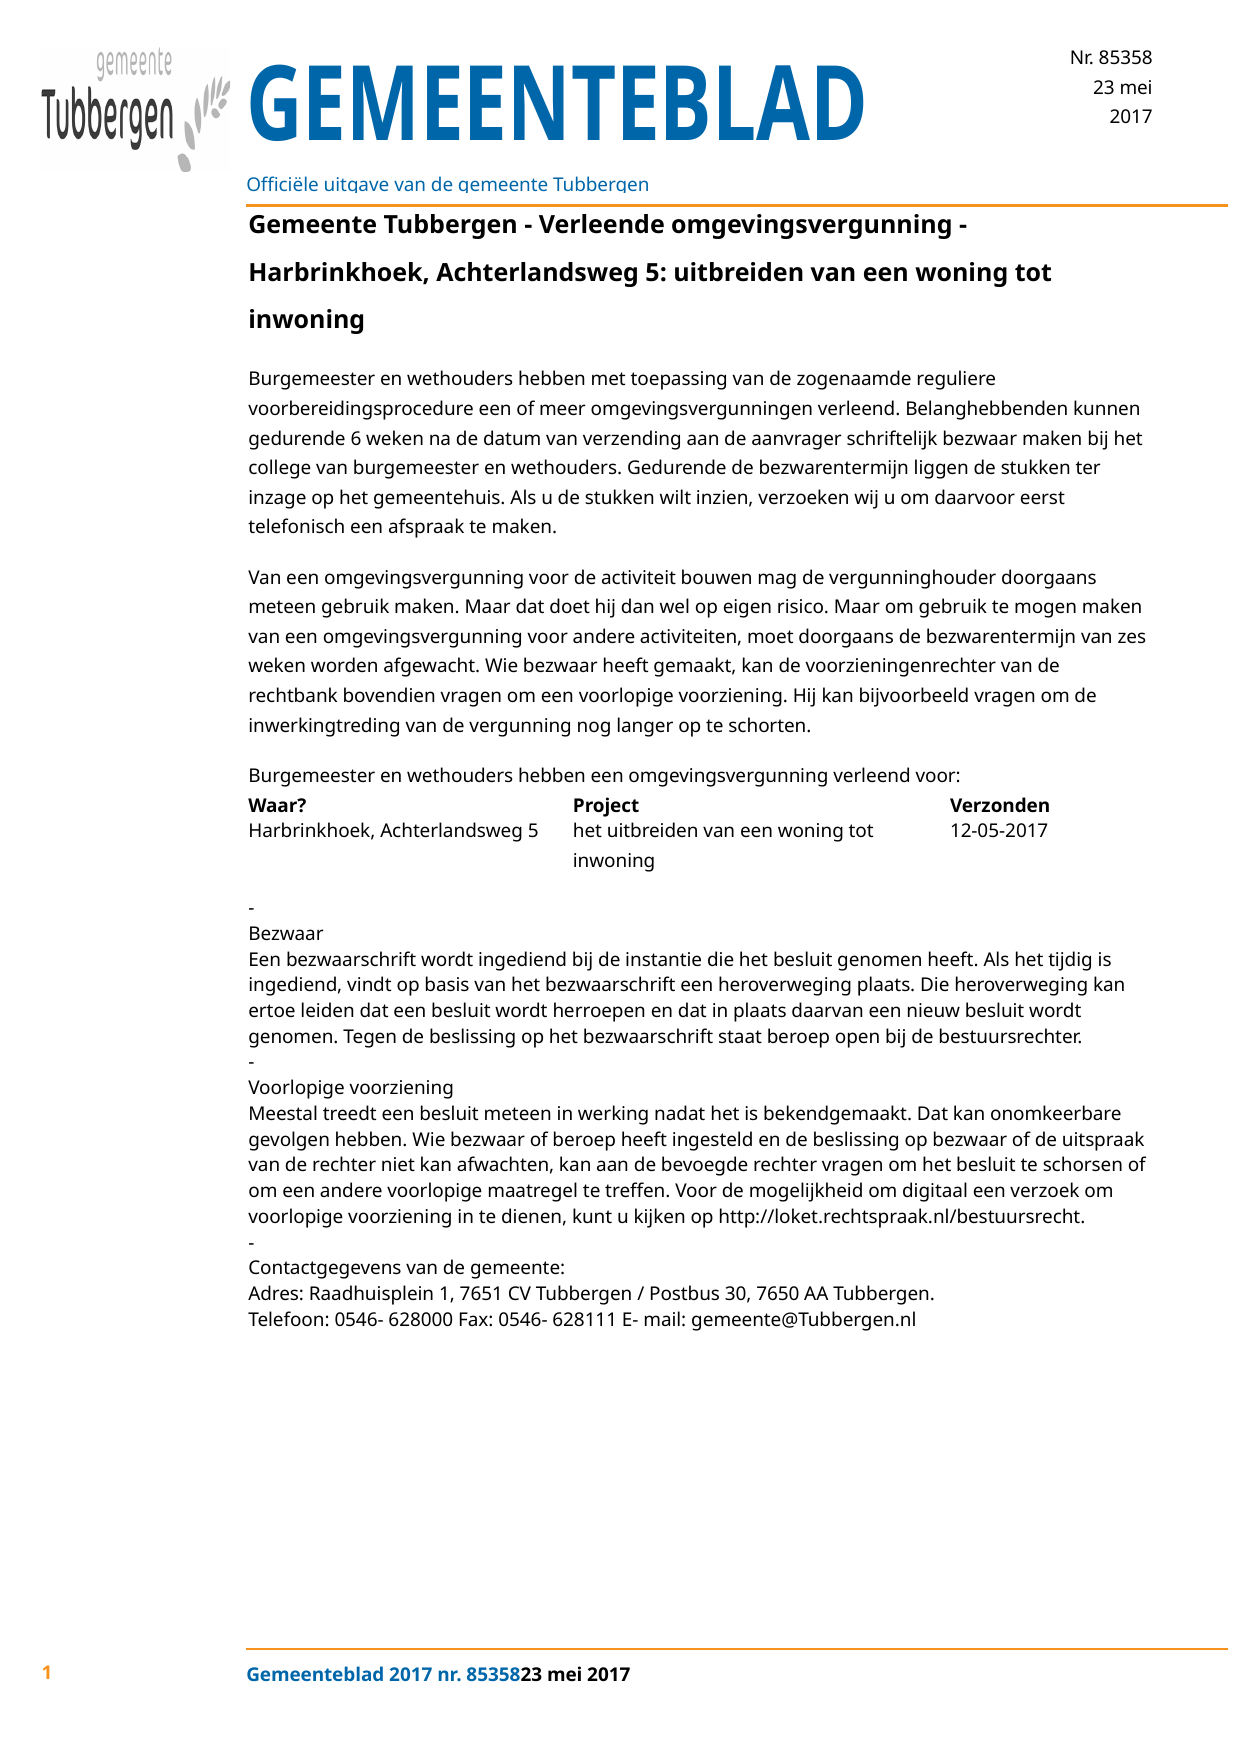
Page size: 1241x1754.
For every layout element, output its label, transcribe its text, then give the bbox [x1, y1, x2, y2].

text Meestal treedt een besluit meteen in werking nadat het is bekendgemaakt. Dat kan onomkeerbare gevolgen hebben. Wie bezwaar of beroep heeft ingesteld en de beslissing op bezwaar of de uitspraak van de rechter niet kan afwachten, kan aan de bevoegde rechter vragen om het besluit te schorsen of om een andere voorlopige maatregel te treffen. Voor de mogelijkheid om digitaal een verzoek om voorlopige voorziening in te dienen, kunt u kijken op http://loket.rechtspraak.nl/bestuursrecht. [248, 1100, 1152, 1229]
table_header Verzonden [950, 792, 1152, 818]
text - [248, 1229, 1152, 1254]
table_cell 12-05-2017 [950, 818, 1152, 873]
text Van een omgevingsvergunning voor de activiteit bouwen mag de vergunninghouder doorgaans meteen gebruik maken. Maar dat doet hij dan wel op eigen risico. Maar om gebruik te mogen maken van een omgevingsvergunning voor andere activiteiten, moet doorgaans de bezwarentermijn van zes weken worden afgewacht. Wie bezwaar heeft gemaakt, kan de voorzieningenrechter van de rechtbank bovendien vragen om een voorlopige voorziening. Hij kan bijvoorbeeld vragen om de inwerkingtreding van de vergunning nog langer op te schorten. [248, 564, 1152, 737]
text Telefoon: 0546- 628000 Fax: 0546- 628111 E- mail: gemeente@Tubbergen.nl [248, 1306, 1152, 1332]
text Burgemeester en wethouders hebben een omgevingsvergunning verleend voor: [248, 762, 1152, 788]
text Gemeente Tubbergen - Verleende omgevingsvergunning - Harbrinkhoek, Achterlandsweg 5: uitbreiden van een woning tot inwoning [248, 207, 1152, 336]
table_header Project [573, 792, 950, 818]
text Contactgegevens van de gemeente: [248, 1254, 1152, 1280]
table_header Waar? [248, 792, 573, 818]
table_cell Harbrinkhoek, Achterlandsweg 5 [248, 818, 573, 873]
text - [248, 1049, 1152, 1074]
picture [41, 47, 231, 172]
text Een bezwaarschrift wordt ingediend bij de instantie die het besluit genomen heeft. Als het tijdig is ingediend, vindt op basis van het bezwaarschrift een heroverweging plaats. Die heroverweging kan ertoe leiden dat een besluit wordt herroepen en dat in plaats daarvan een nieuw besluit wordt genomen. Tegen de beslissing op het bezwaarschrift staat beroep open bij de bestuursrechter. [248, 946, 1152, 1049]
text Bezwaar [248, 920, 1152, 946]
text Adres: Raadhuisplein 1, 7651 CV Tubbergen / Postbus 30, 7650 AA Tubbergen. [248, 1280, 1152, 1306]
text Voorlopige voorziening [248, 1074, 1152, 1100]
table_cell het uitbreiden van een woning tot inwoning [573, 818, 950, 873]
text - [248, 894, 1152, 920]
text Burgemeester en wethouders hebben met toepassing van de zogenaamde reguliere voorbereidingsprocedure een of meer omgevingsvergunningen verleend. Belanghebbenden kunnen gedurende 6 weken na de datum van verzending aan de aanvrager schriftelijk bezwaar maken bij het college van burgemeester en wethouders. Gedurende de bezwarentermijn liggen de stukken ter inzage op het gemeentehuis. Als u de stukken wilt inzien, verzoeken wij u om daarvoor eerst telefonisch een afspraak te maken. [248, 366, 1152, 539]
